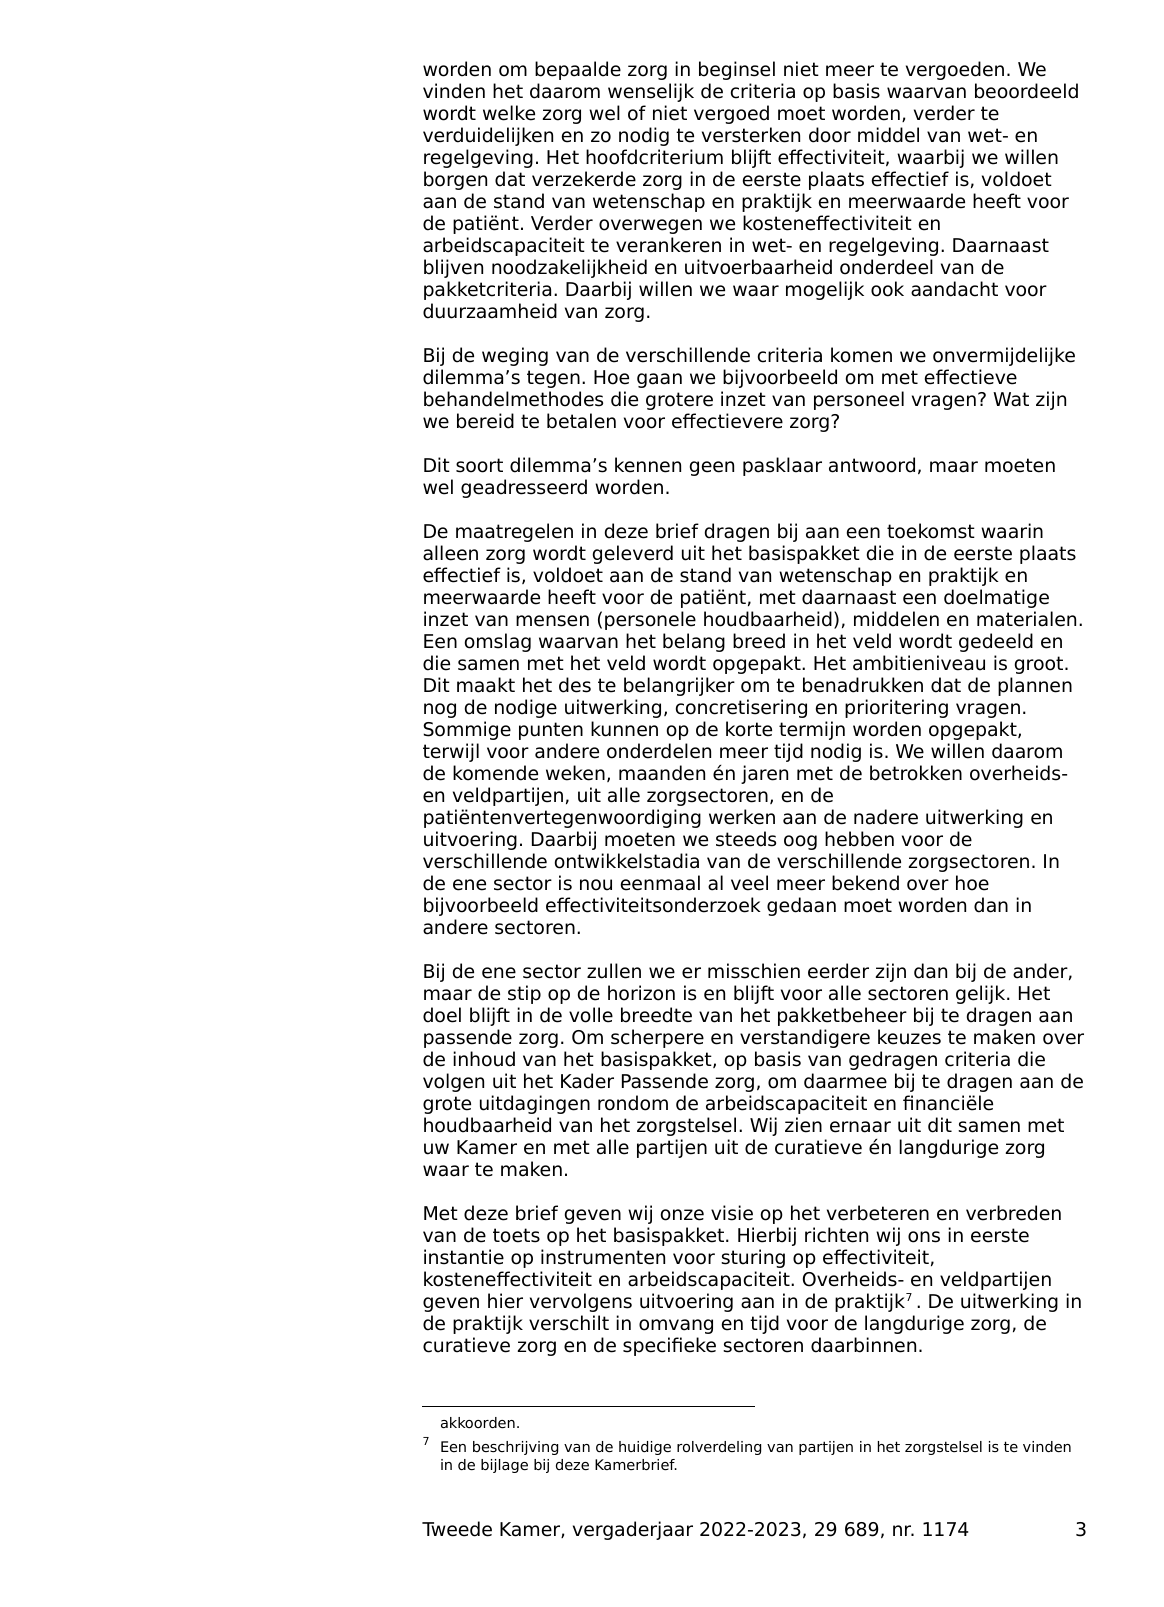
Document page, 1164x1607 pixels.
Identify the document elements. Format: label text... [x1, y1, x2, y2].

text akkoorden. [422, 1416, 1087, 1432]
text Bij de weging van de verschillende criteria komen we onvermijdelijke dilemma’s tegen. Hoe gaan we bijvoorbeeld om met effectieve behandelmethodes die grotere inzet van personeel vragen? Wat zijn we bereid te betalen voor effectievere zorg? [422, 345, 1087, 433]
text De maatregelen in deze brief dragen bij aan een toekomst waarin alleen zorg wordt geleverd uit het basispakket die in de eerste plaats effectief is, voldoet aan de stand van wetenschap en praktijk en meerwaarde heeft voor de patiënt, met daarnaast een doelmatige inzet van mensen (personele houdbaarheid), middelen en materialen. Een omslag waarvan het belang breed in het veld wordt gedeeld en die samen met het veld wordt opgepakt. Het ambitieniveau is groot. Dit maakt het des te belangrijker om te benadrukken dat de plannen nog de nodige uitwerking, concretisering en prioritering vragen. Sommige punten kunnen op de korte termijn worden opgepakt, terwijl voor andere onderdelen meer tijd nodig is. We willen daarom de komende weken, maanden én jaren met de betrokken overheids- en veldpartijen, uit alle zorgsectoren, en de patiëntenvertegenwoordiging werken aan de nadere uitwerking en uitvoering. Daarbij moeten we steeds oog hebben voor de verschillende ontwikkelstadia van de verschillende zorgsectoren. In de ene sector is nou eenmaal al veel meer bekend over hoe bijvoorbeeld effectiviteitsonderzoek gedaan moet worden dan in andere sectoren. [422, 521, 1087, 939]
text worden om bepaalde zorg in beginsel niet meer te vergoeden. We vinden het daarom wenselijk de criteria op basis waarvan beoordeeld wordt welke zorg wel of niet vergoed moet worden, verder te verduidelijken en zo nodig te versterken door middel van wet- en regelgeving. Het hoofdcriterium blijft effectiviteit, waarbij we willen borgen dat verzekerde zorg in de eerste plaats effectief is, voldoet aan de stand van wetenschap en praktijk en meerwaarde heeft voor de patiënt. Verder overwegen we kosteneffectiviteit en arbeidscapaciteit te verankeren in wet- en regelgeving. Daarnaast blijven noodzakelijkheid en uitvoerbaarheid onderdeel van de pakketcriteria. Daarbij willen we waar mogelijk ook aandacht voor duurzaamheid van zorg. [422, 59, 1087, 323]
text Dit soort dilemma’s kennen geen pasklaar antwoord, maar moeten wel geadresseerd worden. [422, 455, 1087, 499]
text Bij de ene sector zullen we er misschien eerder zijn dan bij de ander, maar de stip op de horizon is en blijft voor alle sectoren gelijk. Het doel blijft in de volle breedte van het pakketbeheer bij te dragen aan passende zorg. Om scherpere en verstandigere keuzes te maken over de inhoud van het basispakket, op basis van gedragen criteria die volgen uit het Kader Passende zorg, om daarmee bij te dragen aan de grote uitdagingen rondom de arbeidscapaciteit en financiële houdbaarheid van het zorgstelsel. Wij zien ernaar uit dit samen met uw Kamer en met alle partijen uit de curatieve én langdurige zorg waar te maken. [422, 961, 1087, 1181]
text Met deze brief geven wij onze visie op het verbeteren en verbreden van de toets op het basispakket. Hierbij richten wij ons in eerste instantie op instrumenten voor sturing op effectiviteit, kosteneffectiviteit en arbeidscapaciteit. Overheids- en veldpartijen geven hier vervolgens uitvoering aan in de praktijk. De uitwerking in de praktijk verschilt in omvang en tijd voor de langdurige zorg, de curatieve zorg en de specifieke sectoren daarbinnen. [422, 1203, 1087, 1357]
text Een beschrijving van de huidige rolverdeling van partijen in het zorgstelsel is te vinden in de bijlage bij deze Kamerbrief. [422, 1435, 1087, 1474]
